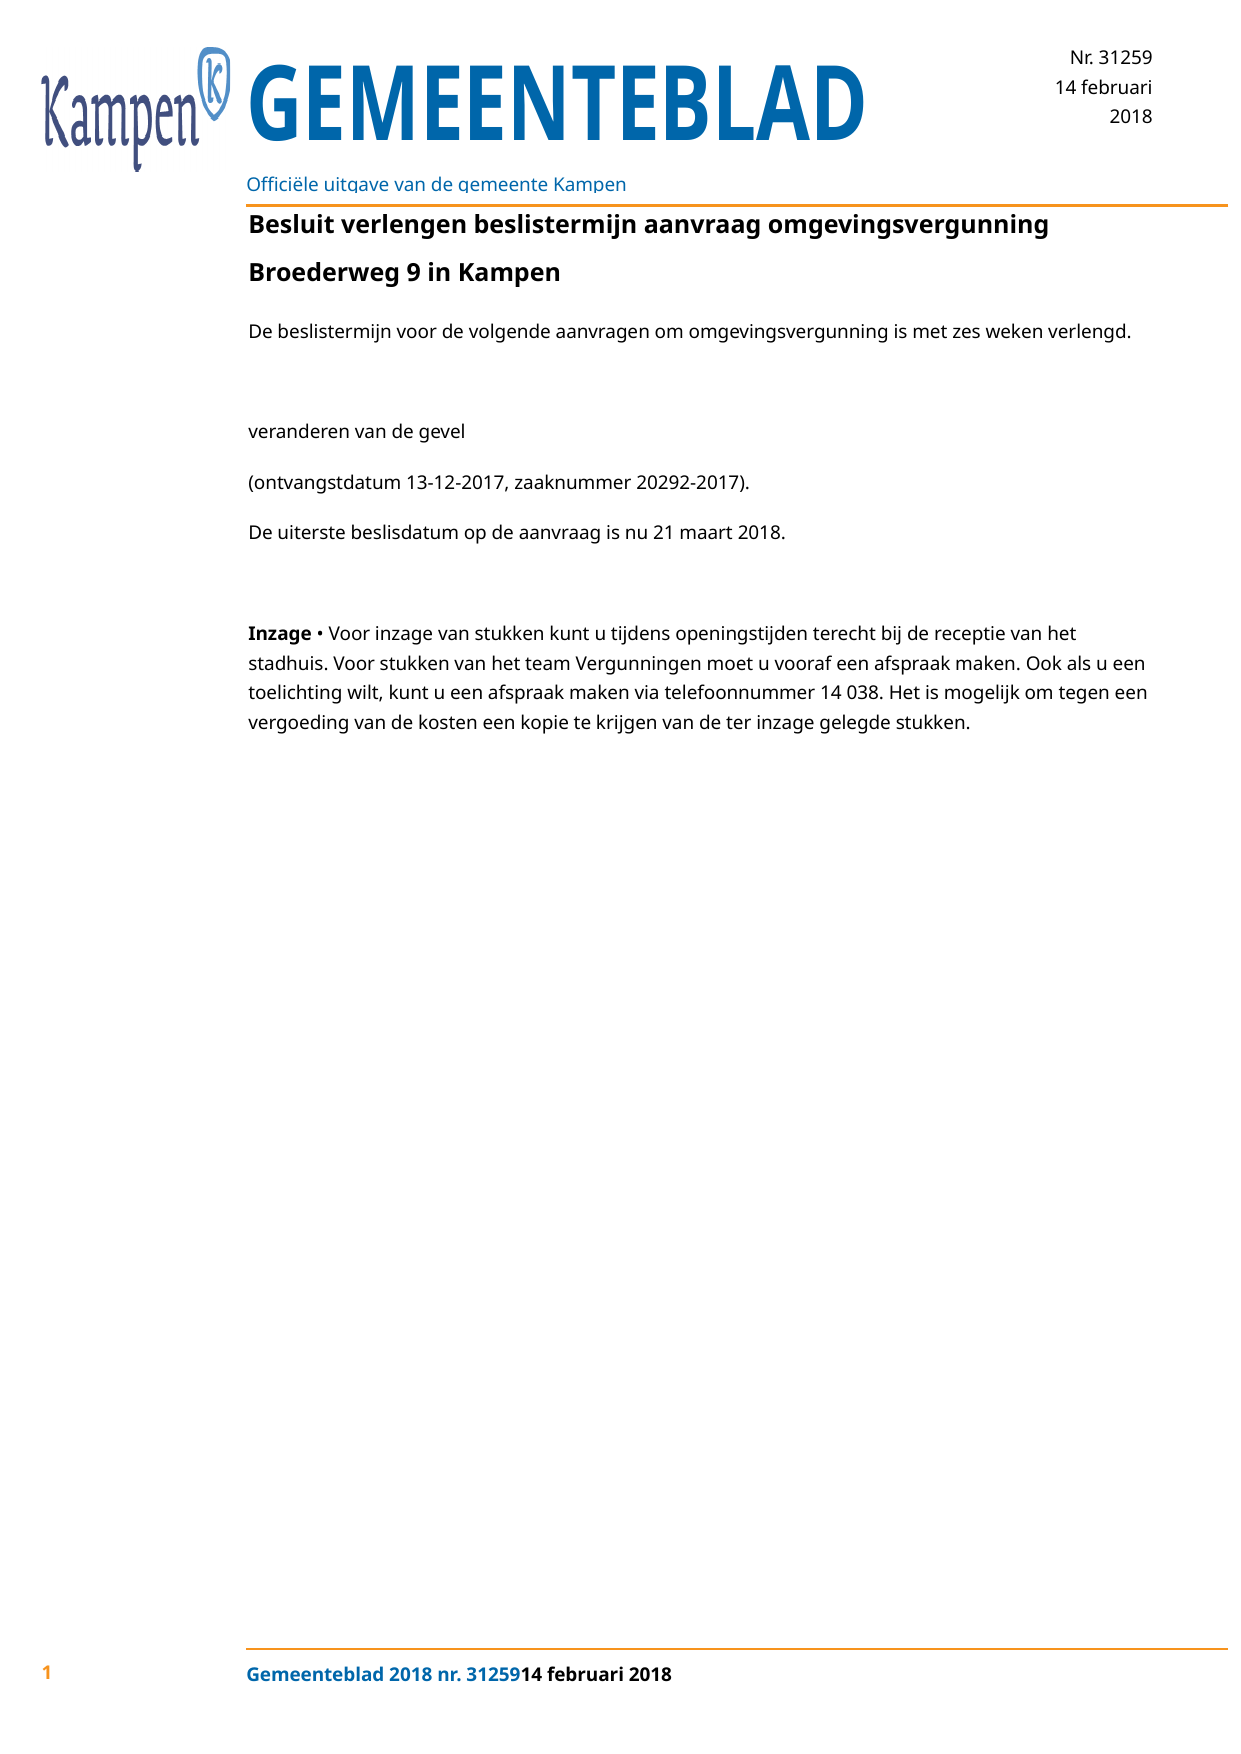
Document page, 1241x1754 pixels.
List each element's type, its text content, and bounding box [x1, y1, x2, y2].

text De beslistermijn voor de volgende aanvragen om omgevingsvergunning is met zes weken verlengd. [248, 318, 1152, 344]
text veranderen van de gevel [248, 419, 1152, 444]
text Inzage • Voor inzage van stukken kunt u tijdens openingstijden terecht bij de receptie van het stadhuis. Voor stukken van het team Vergunningen moet u vooraf een afspraak maken. Ook als u een toelichting wilt, kunt u een afspraak maken via telefoonnummer 14 038. Het is mogelijk om tegen een vergoeding van de kosten een kopie te krijgen van de ter inzage gelegde stukken. [248, 620, 1152, 735]
text (ontvangstdatum 13-12-2017, zaaknummer 20292-2017). [248, 469, 1152, 495]
picture [41, 47, 231, 172]
text Besluit verlengen beslistermijn aanvraag omgevingsvergunning Broederweg 9 in Kampen [248, 207, 1152, 288]
text De uiterste beslisdatum op de aanvraag is nu 21 maart 2018. [248, 519, 1152, 545]
